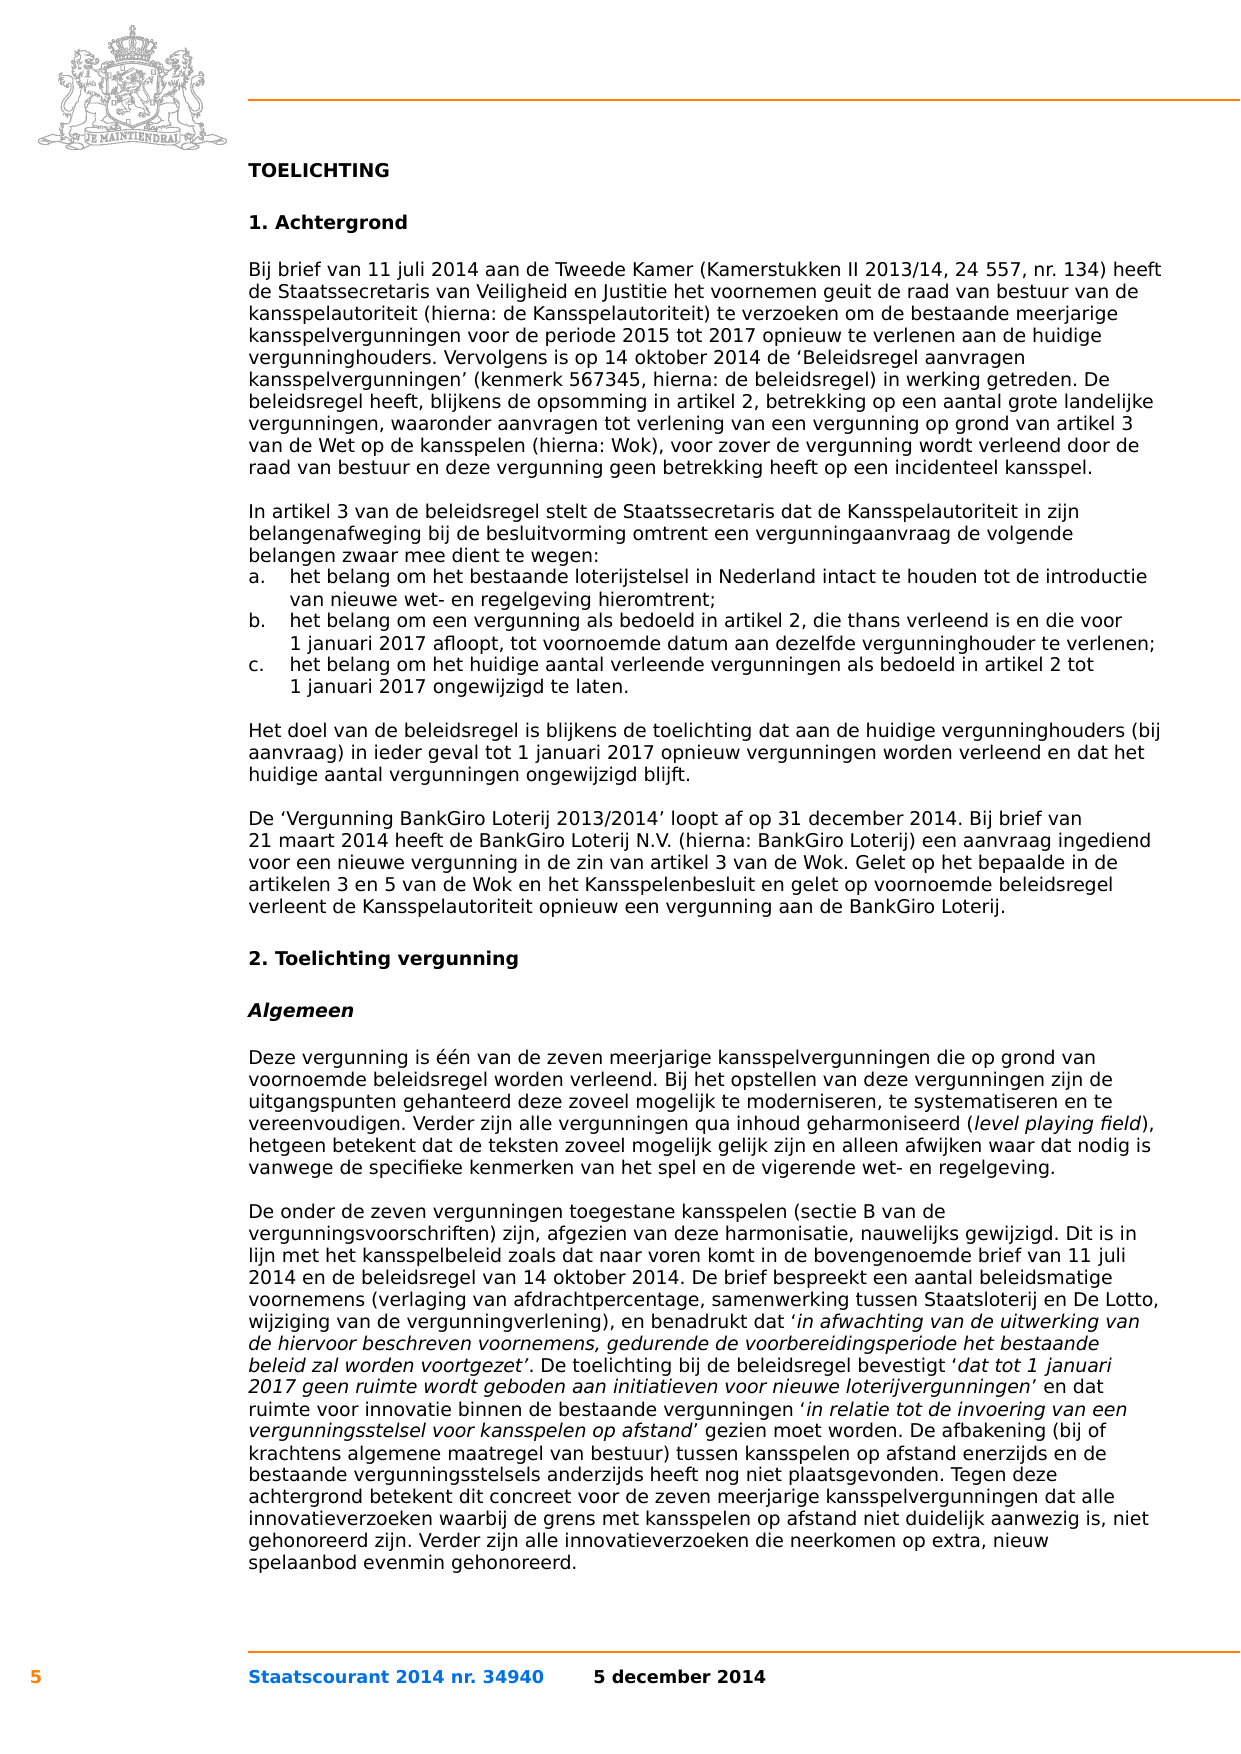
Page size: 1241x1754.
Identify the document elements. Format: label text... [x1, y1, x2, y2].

text De ‘Vergunning BankGiro Loterij 2013/2014’ loopt af op 31 december 2014. Bij brief van 21 maart 2014 heeft de BankGiro Loterij N.V. (hierna: BankGiro Loterij) een aanvraag ingediend voor een nieuwe vergunning in de zin van artikel 3 van de Wok. Gelet op het bepaalde in de artikelen 3 en 5 van de Wok en het Kansspelenbesluit en gelet op voornoemde beleidsregel verleent de Kansspelautoriteit opnieuw een vergunning aan de BankGiro Loterij. [248, 808, 1163, 918]
text Bij brief van 11 juli 2014 aan de Tweede Kamer (Kamerstukken II 2013/14, 24 557, nr. 134) heeft de Staatssecretaris van Veiligheid en Justitie het voornemen geuit de raad van bestuur van de kansspelautoriteit (hierna: de Kansspelautoriteit) te verzoeken om de bestaande meerjarige kansspelvergunningen voor de periode 2015 tot 2017 opnieuw te verlenen aan de huidige vergunninghouders. Vervolgens is op 14 oktober 2014 de ‘Beleidsregel aanvragen kansspelvergunningen’ (kenmerk 567345, hierna: de beleidsregel) in werking getreden. De beleidsregel heeft, blijkens de opsomming in artikel 2, betrekking op een aantal grote landelijke vergunningen, waaronder aanvragen tot verlening van een vergunning op grond van artikel 3 van de Wet op de kansspelen (hierna: Wok), voor zover de vergunning wordt verleend door de raad van bestuur en deze vergunning geen betrekking heeft op een incidenteel kansspel. [248, 259, 1163, 479]
text a. het belang om het bestaande loterijstelsel in Nederland intact te houden tot de introductie van nieuwe wet- en regelgeving hieromtrent; [248, 566, 1163, 610]
subtitle TOELICHTING [248, 160, 1163, 182]
subtitle Algemeen [248, 1000, 1163, 1022]
text In artikel 3 van de beleidsregel stelt de Staatssecretaris dat de Kansspelautoriteit in zijn belangenafweging bij de besluitvorming omtrent een vergunningaanvraag de volgende belangen zwaar mee dient te wegen: [248, 501, 1163, 566]
subtitle 1. Achtergrond [248, 212, 1163, 234]
text Het doel van de beleidsregel is blijkens de toelichting dat aan de huidige vergunninghouders (bij aanvraag) in ieder geval tot 1 januari 2017 opnieuw vergunningen worden verleend en dat het huidige aantal vergunningen ongewijzigd blijft. [248, 720, 1163, 786]
text De onder de zeven vergunningen toegestane kansspelen (sectie B van de vergunningsvoorschriften) zijn, afgezien van deze harmonisatie, nauwelijks gewijzigd. Dit is in lijn met het kansspelbeleid zoals dat naar voren komt in de bovengenoemde brief van 11 juli 2014 en de beleidsregel van 14 oktober 2014. De brief bespreekt een aantal beleidsmatige voornemens (verlaging van afdrachtpercentage, samenwerking tussen Staatsloterij en De Lotto, wijziging van de vergunningverlening), en benadrukt dat ‘in afwachting van de uitwerking van de hiervoor beschreven voornemens, gedurende de voorbereidingsperiode het bestaande beleid zal worden voortgezet’. De toelichting bij de beleidsregel bevestigt ‘dat tot 1 januari 2017 geen ruimte wordt geboden aan initiatieven voor nieuwe loterijvergunningen’ en dat ruimte voor innovatie binnen de bestaande vergunningen ‘in relatie tot de invoering van een vergunningsstelsel voor kansspelen op afstand’ gezien moet worden. De afbakening (bij of krachtens algemene maatregel van bestuur) tussen kansspelen op afstand enerzijds en de bestaande vergunningsstelsels anderzijds heeft nog niet plaatsgevonden. Tegen deze achtergrond betekent dit concreet voor de zeven meerjarige kansspelvergunningen dat alle innovatieverzoeken waarbij de grens met kansspelen op afstand niet duidelijk aanwezig is, niet gehonoreerd zijn. Verder zijn alle innovatieverzoeken die neerkomen op extra, nieuw spelaanbod evenmin gehonoreerd. [248, 1201, 1163, 1574]
subtitle 2. Toelichting vergunning [248, 948, 1163, 970]
text c. het belang om het huidige aantal verleende vergunningen als bedoeld in artikel 2 tot 1 januari 2017 ongewijzigd te laten. [248, 654, 1163, 698]
picture [38, 25, 227, 150]
text Deze vergunning is één van de zeven meerjarige kansspelvergunningen die op grond van voornoemde beleidsregel worden verleend. Bij het opstellen van deze vergunningen zijn de uitgangspunten gehanteerd deze zoveel mogelijk te moderniseren, te systematiseren en te vereenvoudigen. Verder zijn alle vergunningen qua inhoud geharmoniseerd (level playing field), hetgeen betekent dat de teksten zoveel mogelijk gelijk zijn en alleen afwijken waar dat nodig is vanwege de specifieke kenmerken van het spel en de vigerende wet- en regelgeving. [248, 1047, 1163, 1179]
text b. het belang om een vergunning als bedoeld in artikel 2, die thans verleend is en die voor 1 januari 2017 afloopt, tot voornoemde datum aan dezelfde vergunninghouder te verlenen; [248, 610, 1163, 654]
